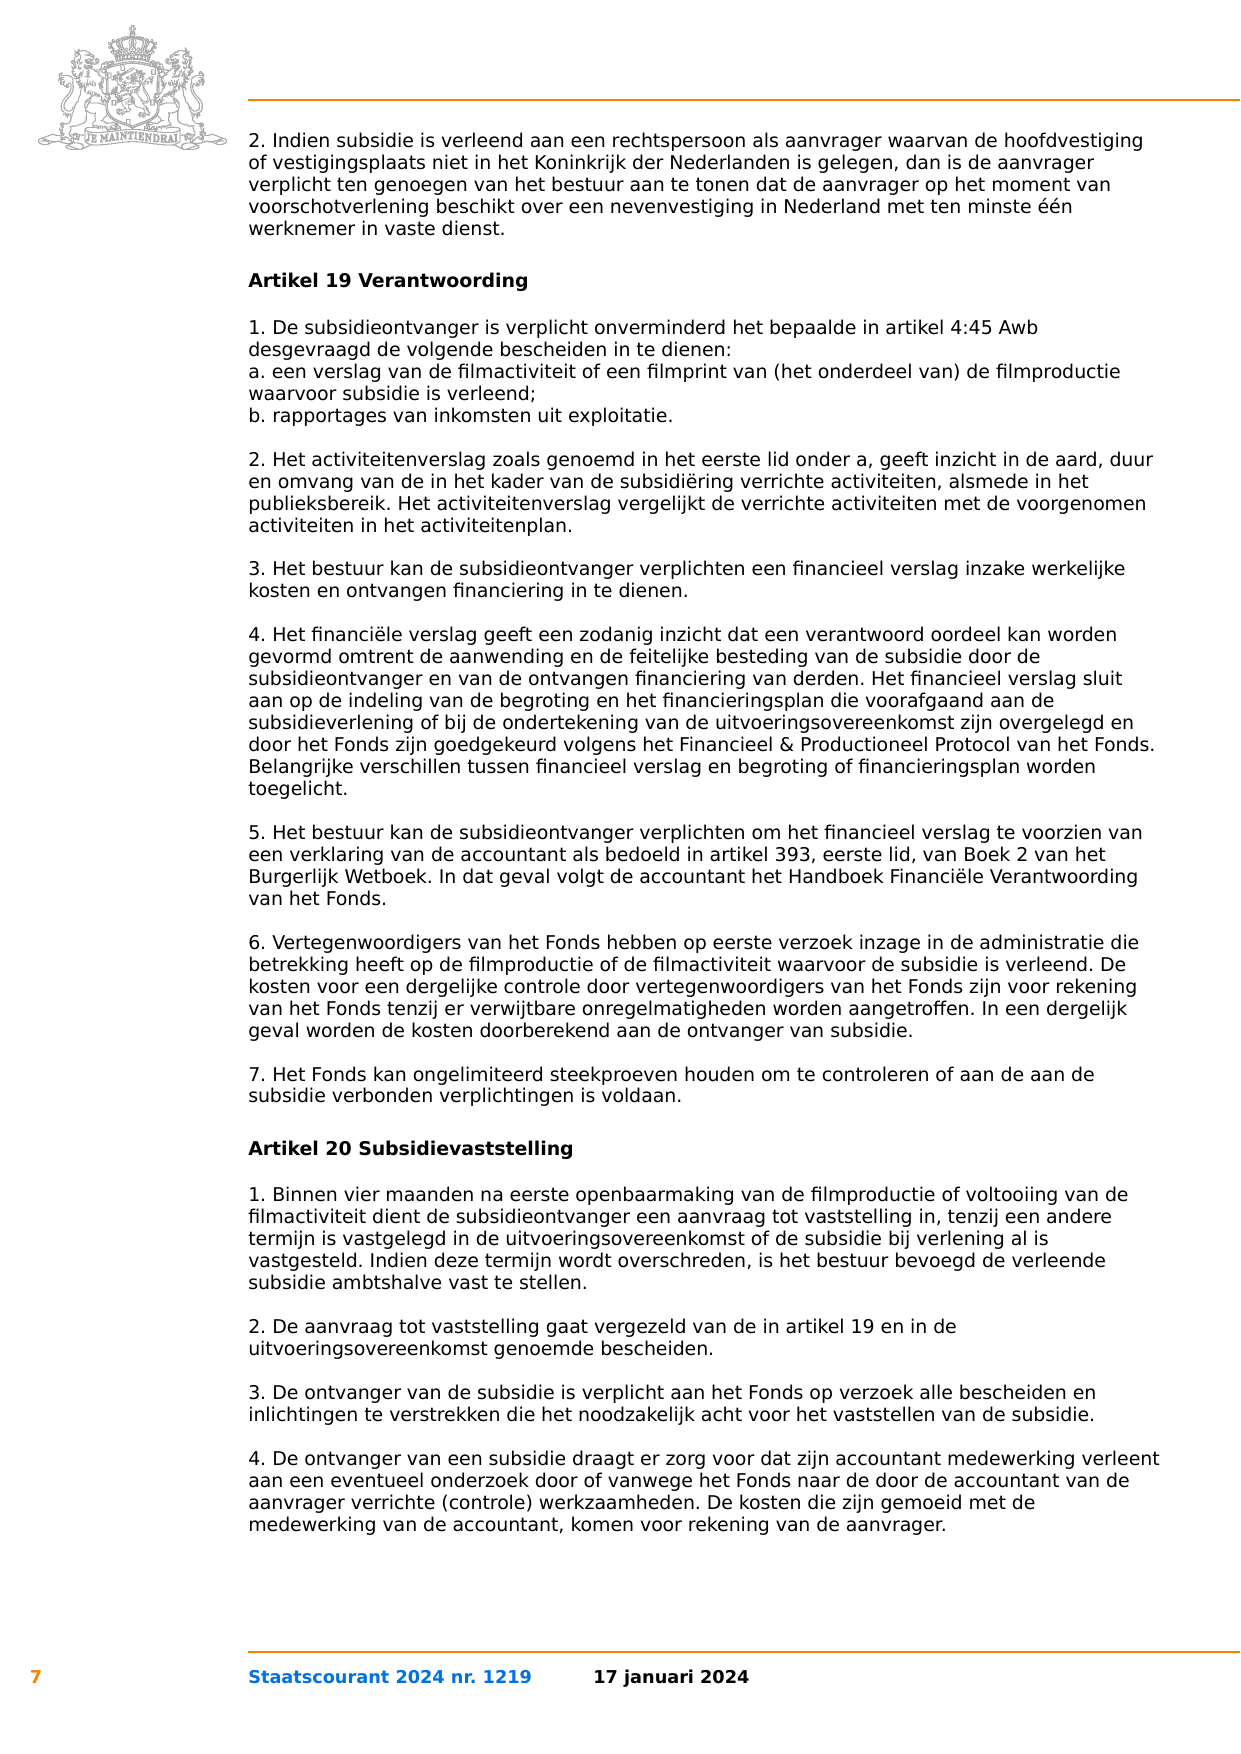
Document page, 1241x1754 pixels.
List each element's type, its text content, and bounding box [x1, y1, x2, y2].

text 7. Het Fonds kan ongelimiteerd steekproeven houden om te controleren of aan de aan de subsidie verbonden verplichtingen is voldaan. [248, 1063, 1163, 1107]
text 4. De ontvanger van een subsidie draagt er zorg voor dat zijn accountant medewerking verleent aan een eventueel onderzoek door of vanwege het Fonds naar de door de accountant van de aanvrager verrichte (controle) werkzaamheden. De kosten die zijn gemoeid met de medewerking van de accountant, komen voor rekening van de aanvrager. [248, 1448, 1163, 1536]
text 2. Indien subsidie is verleend aan een rechtspersoon als aanvrager waarvan de hoofdvestiging of vestigingsplaats niet in het Koninkrijk der Nederlanden is gelegen, dan is de aanvrager verplicht ten genoegen van het bestuur aan te tonen dat de aanvrager op het moment van voorschotverlening beschikt over een nevenvestiging in Nederland met ten minste één werknemer in vaste dienst. [248, 130, 1163, 240]
text a. een verslag van de filmactiviteit of een filmprint van (het onderdeel van) de filmproductie waarvoor subsidie is verleend; [248, 361, 1163, 405]
subtitle Artikel 20 Subsidievaststelling [248, 1137, 1163, 1159]
text 2. Het activiteitenverslag zoals genoemd in het eerste lid onder a, geeft inzicht in de aard, duur en omvang van de in het kader van de subsidiëring verrichte activiteiten, alsmede in het publieksbereik. Het activiteitenverslag vergelijkt de verrichte activiteiten met de voorgenomen activiteiten in het activiteitenplan. [248, 448, 1163, 536]
subtitle Artikel 19 Verantwoording [248, 270, 1163, 292]
text 4. Het financiële verslag geeft een zodanig inzicht dat een verantwoord oordeel kan worden gevormd omtrent de aanwending en de feitelijke besteding van de subsidie door de subsidieontvanger en van de ontvangen financiering van derden. Het financieel verslag sluit aan op de indeling van de begroting en het financieringsplan die voorafgaand aan de subsidieverlening of bij de ondertekening van de uitvoeringsovereenkomst zijn overgelegd en door het Fonds zijn goedgekeurd volgens het Financieel & Productioneel Protocol van het Fonds. Belangrijke verschillen tussen financieel verslag en begroting of financieringsplan worden toegelicht. [248, 624, 1163, 800]
picture [38, 25, 227, 150]
text b. rapportages van inkomsten uit exploitatie. [248, 405, 1163, 427]
text 3. Het bestuur kan de subsidieontvanger verplichten een financieel verslag inzake werkelijke kosten en ontvangen financiering in te dienen. [248, 558, 1163, 602]
text 5. Het bestuur kan de subsidieontvanger verplichten om het financieel verslag te voorzien van een verklaring van de accountant als bedoeld in artikel 393, eerste lid, van Boek 2 van het Burgerlijk Wetboek. In dat geval volgt de accountant het Handboek Financiële Verantwoording van het Fonds. [248, 822, 1163, 910]
text 3. De ontvanger van de subsidie is verplicht aan het Fonds op verzoek alle bescheiden en inlichtingen te verstrekken die het noodzakelijk acht voor het vaststellen van de subsidie. [248, 1382, 1163, 1426]
text 2. De aanvraag tot vaststelling gaat vergezeld van de in artikel 19 en in de uitvoeringsovereenkomst genoemde bescheiden. [248, 1316, 1163, 1360]
text 6. Vertegenwoordigers van het Fonds hebben op eerste verzoek inzage in de administratie die betrekking heeft op de filmproductie of de filmactiviteit waarvoor de subsidie is verleend. De kosten voor een dergelijke controle door vertegenwoordigers van het Fonds zijn voor rekening van het Fonds tenzij er verwijtbare onregelmatigheden worden aangetroffen. In een dergelijk geval worden de kosten doorberekend aan de ontvanger van subsidie. [248, 932, 1163, 1042]
text 1. Binnen vier maanden na eerste openbaarmaking van de filmproductie of voltooiing van de filmactiviteit dient de subsidieontvanger een aanvraag tot vaststelling in, tenzij een andere termijn is vastgelegd in de uitvoeringsovereenkomst of de subsidie bij verlening al is vastgesteld. Indien deze termijn wordt overschreden, is het bestuur bevoegd de verleende subsidie ambtshalve vast te stellen. [248, 1184, 1163, 1294]
text 1. De subsidieontvanger is verplicht onverminderd het bepaalde in artikel 4:45 Awb desgevraagd de volgende bescheiden in te dienen: [248, 317, 1163, 361]
